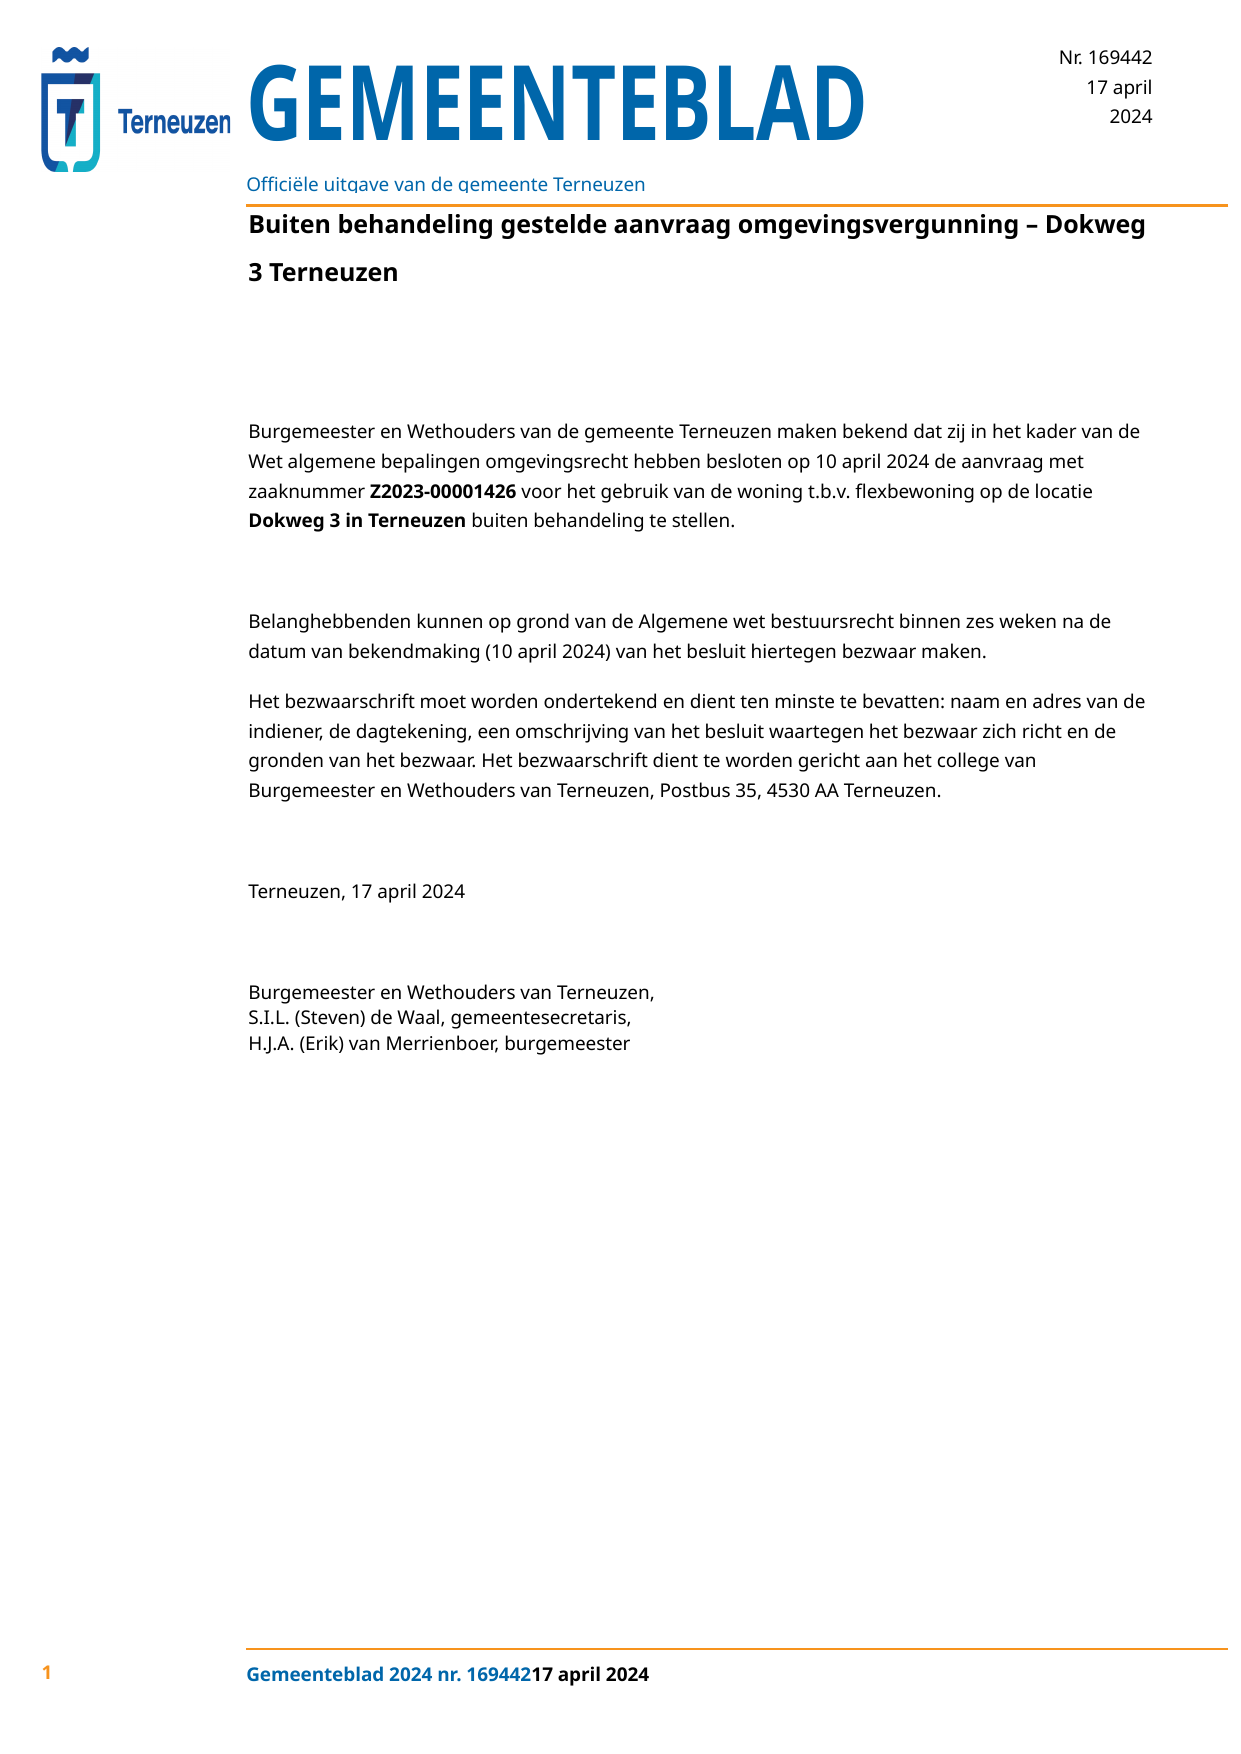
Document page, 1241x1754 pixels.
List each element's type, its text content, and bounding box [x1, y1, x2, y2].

text Terneuzen, 17 april 2024 [248, 878, 1152, 904]
picture [41, 47, 231, 172]
text Belanghebbenden kunnen op grond van de Algemene wet bestuursrecht binnen zes weken na de datum van bekendmaking (10 april 2024) van het besluit hiertegen bezwaar maken. [248, 608, 1152, 664]
text Buiten behandeling gestelde aanvraag omgevingsvergunning – Dokweg 3 Terneuzen [248, 207, 1152, 288]
table_cell [837, 1005, 1152, 1030]
text Het bezwaarschrift moet worden ondertekend en dient ten minste te bevatten: naam en adres van de indiener, de dagtekening, een omschrijving van het besluit waartegen het bezwaar zich richt en de gronden van het bezwaar. Het bezwaarschrift dient te worden gericht aan het college van Burgemeester en Wethouders van Terneuzen, Postbus 35, 4530 AA Terneuzen. [248, 688, 1152, 803]
table_header Burgemeester en Wethouders van Terneuzen, [248, 979, 1152, 1004]
table_cell S.I.L. (Steven) de Waal, gemeentesecretaris, [248, 1005, 837, 1030]
text Burgemeester en Wethouders van de gemeente Terneuzen maken bekend dat zij in het kader van de Wet algemene bepalingen omgevingsrecht hebben besloten op 10 april 2024 de aanvraag met zaaknummer Z2023-00001426 voor het gebruik van de woning t.b.v. flexbewoning op de locatie Dokweg 3 in Terneuzen buiten behandeling te stellen. [248, 419, 1152, 533]
table_cell H.J.A. (Erik) van Merrienboer, burgemeester [248, 1030, 1152, 1056]
